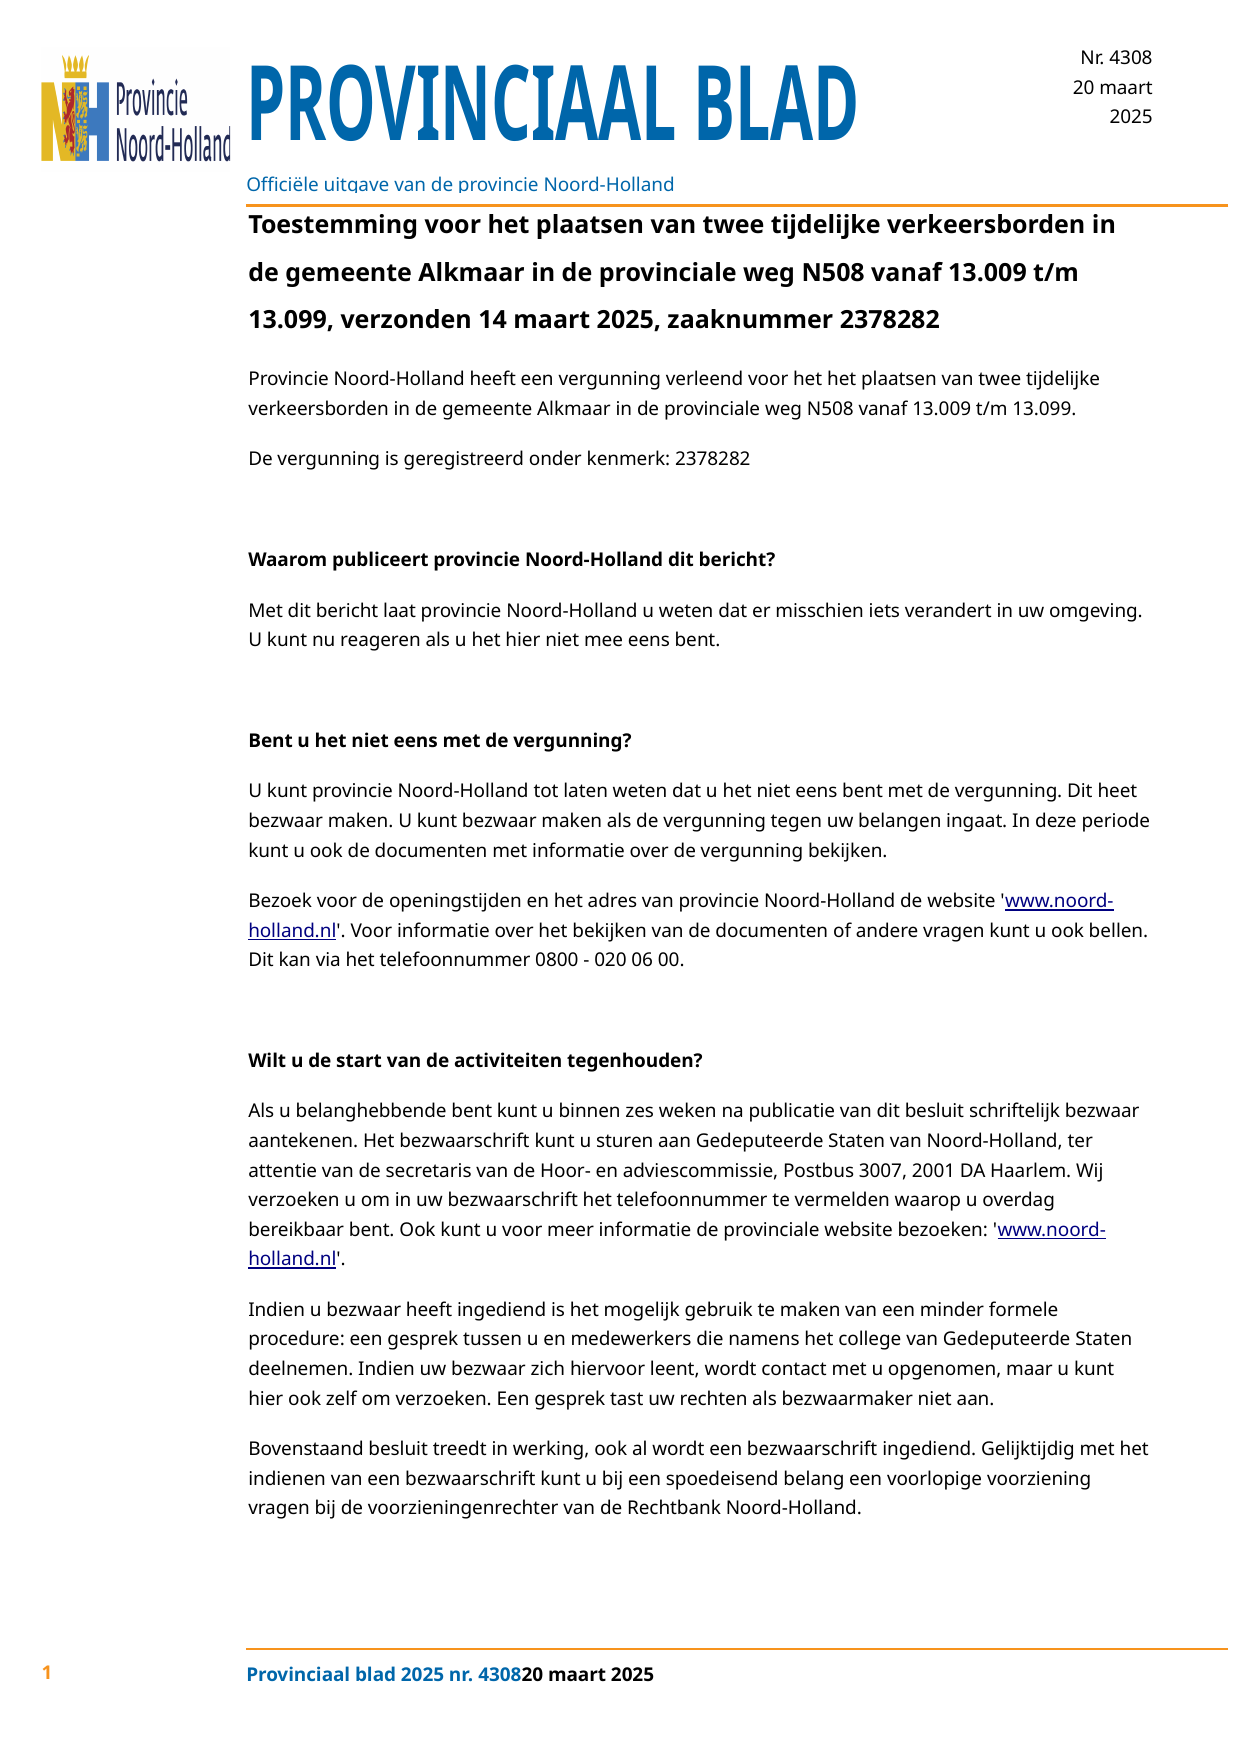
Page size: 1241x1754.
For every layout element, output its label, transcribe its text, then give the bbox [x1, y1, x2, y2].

text Met dit bericht laat provincie Noord-Holland u weten dat er misschien iets verandert in uw omgeving. U kunt nu reageren als u het hier niet mee eens bent. [248, 597, 1152, 652]
picture [41, 47, 231, 172]
text U kunt provincie Noord-Holland tot laten weten dat u het niet eens bent met de vergunning. Dit heet bezwaar maken. U kunt bezwaar maken als de vergunning tegen uw belangen ingaat. In deze periode kunt u ook de documenten met informatie over de vergunning bekijken. [248, 778, 1152, 862]
text Toestemming voor het plaatsen van twee tijdelijke verkeersborden in de gemeente Alkmaar in de provinciale weg N508 vanaf 13.009 t/m 13.099, verzonden 14 maart 2025, zaaknummer 2378282 [248, 207, 1152, 336]
text De vergunning is geregistreerd onder kenmerk: 2378282 [248, 446, 1152, 471]
text Waarom publiceert provincie Noord-Holland dit bericht? [248, 546, 1152, 572]
text Indien u bezwaar heeft ingediend is het mogelijk gebruik te maken van een minder formele procedure: een gesprek tussen u en medewerkers die namens het college van Gedeputeerde Staten deelnemen. Indien uw bezwaar zich hiervoor leent, wordt contact met u opgenomen, maar u kunt hier ook zelf om verzoeken. Een gesprek tast uw rechten als bezwaarmaker niet aan. [248, 1296, 1152, 1410]
text Bezoek voor de openingstijden en het adres van provincie Noord-Holland de website 'www.noord-holland.nl'. Voor informatie over het bekijken van de documenten of andere vragen kunt u ook bellen. Dit kan via het telefoonnummer 0800 - 020 06 00. [248, 887, 1152, 972]
text Bent u het niet eens met de vergunning? [248, 727, 1152, 753]
text Wilt u de start van de activiteiten tegenhouden? [248, 1047, 1152, 1073]
text Provincie Noord-Holland heeft een vergunning verleend voor het het plaatsen van twee tijdelijke verkeersborden in de gemeente Alkmaar in de provinciale weg N508 vanaf 13.009 t/m 13.099. [248, 366, 1152, 421]
text Bovenstaand besluit treedt in werking, ook al wordt een bezwaarschrift ingediend. Gelijktijdig met het indienen van een bezwaarschrift kunt u bij een spoedeisend belang een voorlopige voorziening vragen bij de voorzieningenrechter van de Rechtbank Noord-Holland. [248, 1435, 1152, 1520]
text Als u belanghebbende bent kunt u binnen zes weken na publicatie van dit besluit schriftelijk bezwaar aantekenen. Het bezwaarschrift kunt u sturen aan Gedeputeerde Staten van Noord-Holland, ter attentie van de secretaris van de Hoor- en adviescommissie, Postbus 3007, 2001 DA Haarlem. Wij verzoeken u om in uw bezwaarschrift het telefoonnummer te vermelden waarop u overdag bereikbaar bent. Ook kunt u voor meer informatie de provinciale website bezoeken: 'www.noord-holland.nl'. [248, 1098, 1152, 1271]
